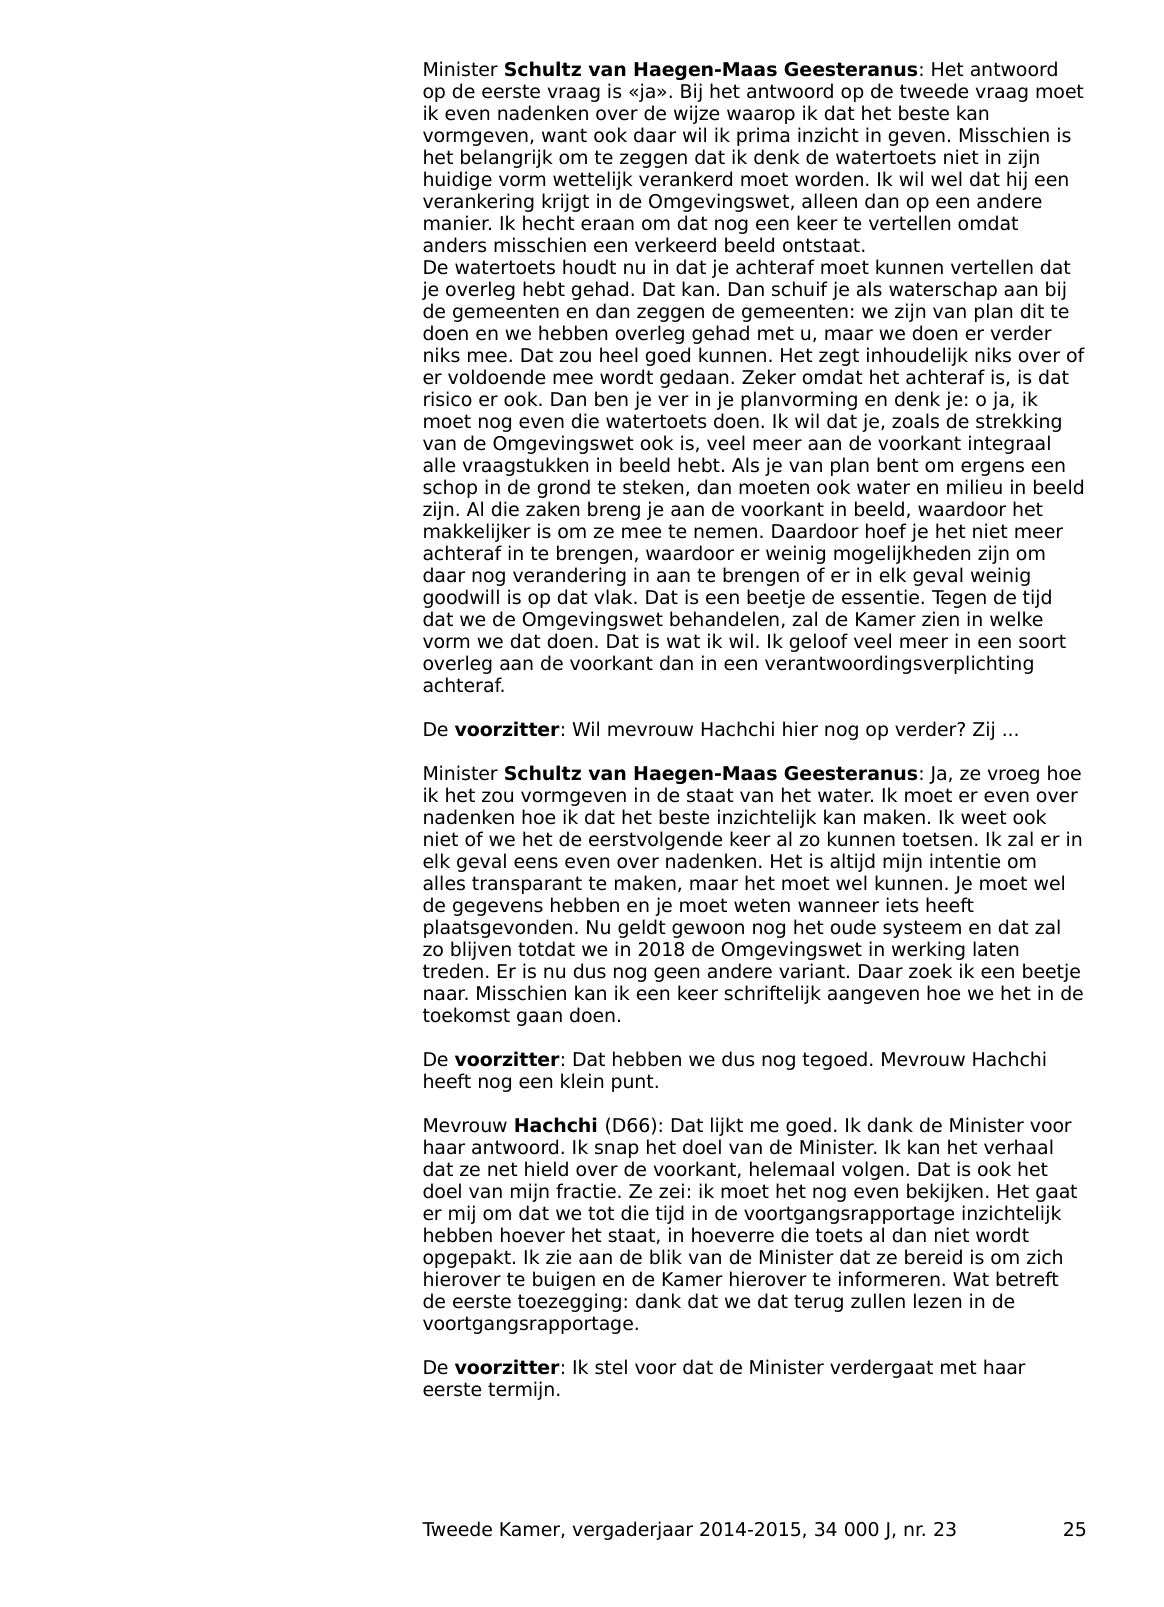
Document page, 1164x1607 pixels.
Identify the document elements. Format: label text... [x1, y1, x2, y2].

text De voorzitter: Ik stel voor dat de Minister verdergaat met haar eerste termijn. [422, 1357, 1087, 1401]
text De voorzitter: Wil mevrouw Hachchi hier nog op verder? Zij ... [422, 719, 1087, 741]
text Mevrouw Hachchi (D66): Dat lijkt me goed. Ik dank de Minister voor haar antwoord. Ik snap het doel van de Minister. Ik kan het verhaal dat ze net hield over de voorkant, helemaal volgen. Dat is ook het doel van mijn fractie. Ze zei: ik moet het nog even bekijken. Het gaat er mij om dat we tot die tijd in de voortgangsrapportage inzichtelijk hebben hoever het staat, in hoeverre die toets al dan niet wordt opgepakt. Ik zie aan de blik van de Minister dat ze bereid is om zich hierover te buigen en de Kamer hierover te informeren. Wat betreft de eerste toezegging: dank dat we dat terug zullen lezen in de voortgangsrapportage. [422, 1115, 1087, 1335]
text De watertoets houdt nu in dat je achteraf moet kunnen vertellen dat je overleg hebt gehad. Dat kan. Dan schuif je als waterschap aan bij de gemeenten en dan zeggen de gemeenten: we zijn van plan dit te doen en we hebben overleg gehad met u, maar we doen er verder niks mee. Dat zou heel goed kunnen. Het zegt inhoudelijk niks over of er voldoende mee wordt gedaan. Zeker omdat het achteraf is, is dat risico er ook. Dan ben je ver in je planvorming en denk je: o ja, ik moet nog even die watertoets doen. Ik wil dat je, zoals de strekking van de Omgevingswet ook is, veel meer aan de voorkant integraal alle vraagstukken in beeld hebt. Als je van plan bent om ergens een schop in de grond te steken, dan moeten ook water en milieu in beeld zijn. Al die zaken breng je aan de voorkant in beeld, waardoor het makkelijker is om ze mee te nemen. Daardoor hoef je het niet meer achteraf in te brengen, waardoor er weinig mogelijkheden zijn om daar nog verandering in aan te brengen of er in elk geval weinig goodwill is op dat vlak. Dat is een beetje de essentie. Tegen de tijd dat we de Omgevingswet behandelen, zal de Kamer zien in welke vorm we dat doen. Dat is wat ik wil. Ik geloof veel meer in een soort overleg aan de voorkant dan in een verantwoordingsverplichting achteraf. [422, 257, 1087, 696]
text Minister Schultz van Haegen-Maas Geesteranus: Het antwoord op de eerste vraag is «ja». Bij het antwoord op de tweede vraag moet ik even nadenken over de wijze waarop ik dat het beste kan vormgeven, want ook daar wil ik prima inzicht in geven. Misschien is het belangrijk om te zeggen dat ik denk de watertoets niet in zijn huidige vorm wettelijk verankerd moet worden. Ik wil wel dat hij een verankering krijgt in de Omgevingswet, alleen dan op een andere manier. Ik hecht eraan om dat nog een keer te vertellen omdat anders misschien een verkeerd beeld ontstaat. [422, 59, 1087, 257]
text De voorzitter: Dat hebben we dus nog tegoed. Mevrouw Hachchi heeft nog een klein punt. [422, 1049, 1087, 1093]
text Minister Schultz van Haegen-Maas Geesteranus: Ja, ze vroeg hoe ik het zou vormgeven in de staat van het water. Ik moet er even over nadenken hoe ik dat het beste inzichtelijk kan maken. Ik weet ook niet of we het de eerstvolgende keer al zo kunnen toetsen. Ik zal er in elk geval eens even over nadenken. Het is altijd mijn intentie om alles transparant te maken, maar het moet wel kunnen. Je moet wel de gegevens hebben en je moet weten wanneer iets heeft plaatsgevonden. Nu geldt gewoon nog het oude systeem en dat zal zo blijven totdat we in 2018 de Omgevingswet in werking laten treden. Er is nu dus nog geen andere variant. Daar zoek ik een beetje naar. Misschien kan ik een keer schriftelijk aangeven hoe we het in de toekomst gaan doen. [422, 763, 1087, 1027]
